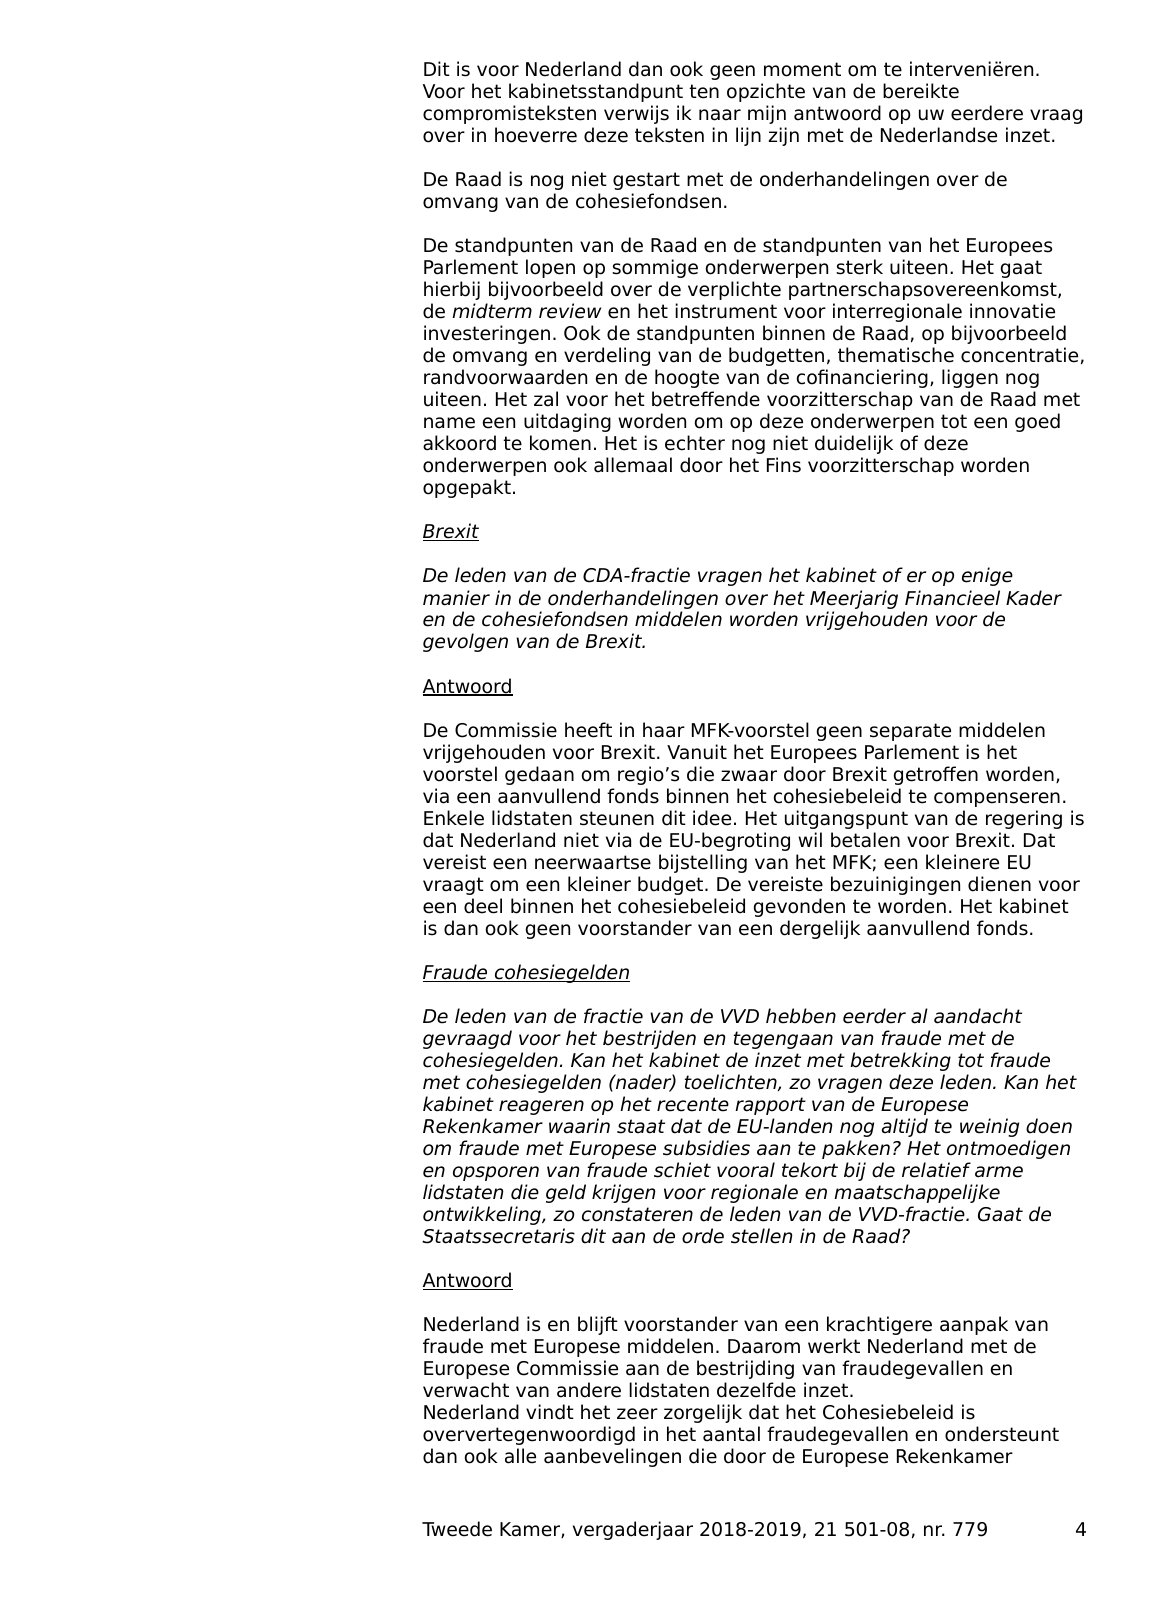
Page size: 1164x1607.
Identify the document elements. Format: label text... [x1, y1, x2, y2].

text De leden van de fractie van de VVD hebben eerder al aandacht gevraagd voor het bestrijden en tegengaan van fraude met de cohesiegelden. Kan het kabinet de inzet met betrekking tot fraude met cohesiegelden (nader) toelichten, zo vragen deze leden. Kan het kabinet reageren op het recente rapport van de Europese Rekenkamer waarin staat dat de EU-landen nog altijd te weinig doen om fraude met Europese subsidies aan te pakken? Het ontmoedigen en opsporen van fraude schiet vooral tekort bij de relatief arme lidstaten die geld krijgen voor regionale en maatschappelijke ontwikkeling, zo constateren de leden van de VVD-fractie. Gaat de Staatssecretaris dit aan de orde stellen in de Raad? [422, 1006, 1087, 1248]
text De Commissie heeft in haar MFK-voorstel geen separate middelen vrijgehouden voor Brexit. Vanuit het Europees Parlement is het voorstel gedaan om regio’s die zwaar door Brexit getroffen worden, via een aanvullend fonds binnen het cohesiebeleid te compenseren. Enkele lidstaten steunen dit idee. Het uitgangspunt van de regering is dat Nederland niet via de EU-begroting wil betalen voor Brexit. Dat vereist een neerwaartse bijstelling van het MFK; een kleinere EU vraagt om een kleiner budget. De vereiste bezuinigingen dienen voor een deel binnen het cohesiebeleid gevonden te worden. Het kabinet is dan ook geen voorstander van een dergelijk aanvullend fonds. [422, 720, 1087, 939]
subtitle Antwoord [422, 676, 1087, 697]
text Nederland vindt het zeer zorgelijk dat het Cohesiebeleid is oververtegenwoordigd in het aantal fraudegevallen en ondersteunt dan ook alle aanbevelingen die door de Europese Rekenkamer [422, 1402, 1087, 1468]
text De Raad is nog niet gestart met de onderhandelingen over de omvang van de cohesiefondsen. [422, 169, 1087, 213]
text De standpunten van de Raad en de standpunten van het Europees Parlement lopen op sommige onderwerpen sterk uiteen. Het gaat hierbij bijvoorbeeld over de verplichte partnerschapsovereenkomst, de midterm review en het instrument voor interregionale innovatie investeringen. Ook de standpunten binnen de Raad, op bijvoorbeeld de omvang en verdeling van de budgetten, thematische concentratie, randvoorwaarden en de hoogte van de cofinanciering, liggen nog uiteen. Het zal voor het betreffende voorzitterschap van de Raad met name een uitdaging worden om op deze onderwerpen tot een goed akkoord te komen. Het is echter nog niet duidelijk of deze onderwerpen ook allemaal door het Fins voorzitterschap worden opgepakt. [422, 235, 1087, 499]
subtitle Antwoord [422, 1270, 1087, 1292]
text Nederland is en blijft voorstander van een krachtigere aanpak van fraude met Europese middelen. Daarom werkt Nederland met de Europese Commissie aan de bestrijding van fraudegevallen en verwacht van andere lidstaten dezelfde inzet. [422, 1314, 1087, 1402]
subtitle Brexit [422, 521, 1087, 543]
text De leden van de CDA-fractie vragen het kabinet of er op enige manier in de onderhandelingen over het Meerjarig Financieel Kader en de cohesiefondsen middelen worden vrijgehouden voor de gevolgen van de Brexit. [422, 565, 1087, 653]
subtitle Fraude cohesiegelden [422, 962, 1087, 984]
text Dit is voor Nederland dan ook geen moment om te interveniëren. Voor het kabinetsstandpunt ten opzichte van de bereikte compromisteksten verwijs ik naar mijn antwoord op uw eerdere vraag over in hoeverre deze teksten in lijn zijn met de Nederlandse inzet. [422, 59, 1087, 147]
